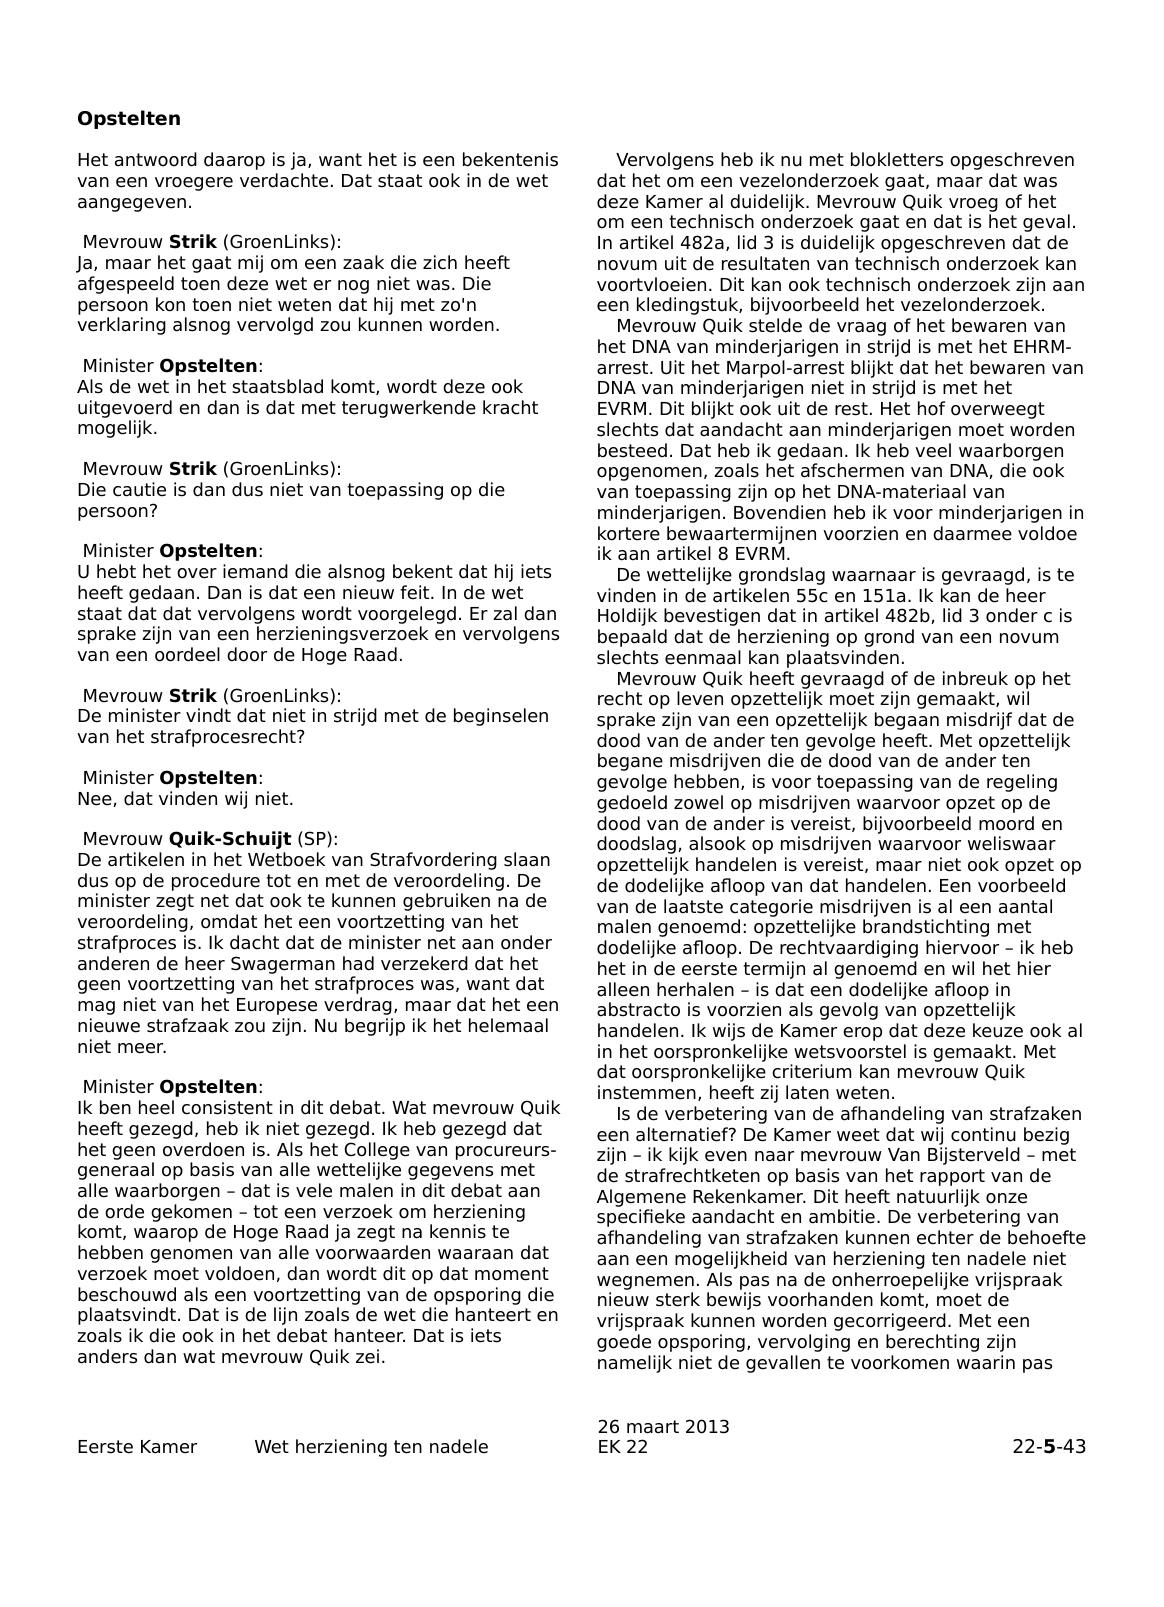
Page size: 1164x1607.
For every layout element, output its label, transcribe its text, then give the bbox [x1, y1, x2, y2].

text Is de verbetering van de afhandeling van strafzaken een alternatief? De Kamer weet dat wij continu bezig zijn – ik kijk even naar mevrouw Van Bijsterveld – met de strafrechtketen op basis van het rapport van de Algemene Rekenkamer. Dit heeft natuurlijk onze specifieke aandacht en ambitie. De verbetering van afhandeling van strafzaken kunnen echter de behoefte aan een mogelijkheid van herziening ten nadele niet wegnemen. Als pas na de onherroepelijke vrijspraak nieuw sterk bewijs voorhanden komt, moet de vrijspraak kunnen worden gecorrigeerd. Met een goede opsporing, vervolging en berechting zijn namelijk niet de gevallen te voorkomen waarin pas [596, 1104, 1087, 1373]
text Minister Opstelten: [77, 1077, 567, 1098]
text Vervolgens heb ik nu met blokletters opgeschreven dat het om een vezelonderzoek gaat, maar dat was deze Kamer al duidelijk. Mevrouw Quik vroeg of het om een technisch onderzoek gaat en dat is het geval. In artikel 482a, lid 3 is duidelijk opgeschreven dat de novum uit de resultaten van technisch onderzoek kan voortvloeien. Dit kan ook technisch onderzoek zijn aan een kledingstuk, bijvoorbeeld het vezelonderzoek. [596, 150, 1087, 316]
text De minister vindt dat niet in strijd met de beginselen van het strafprocesrecht? [77, 706, 567, 748]
text Mevrouw Quik stelde de vraag of het bewaren van het DNA van minderjarigen in strijd is met het EHRM-arrest. Uit het Marpol-arrest blijkt dat het bewaren van DNA van minderjarigen niet in strijd is met het EVRM. Dit blijkt ook uit de rest. Het hof overweegt slechts dat aandacht aan minderjarigen moet worden besteed. Dat heb ik gedaan. Ik heb veel waarborgen opgenomen, zoals het afschermen van DNA, die ook van toepassing zijn op het DNA-materiaal van minderjarigen. Bovendien heb ik voor minderjarigen in kortere bewaartermijnen voorzien en daarmee voldoe ik aan artikel 8 EVRM. [596, 316, 1087, 565]
text Minister Opstelten: [77, 356, 567, 377]
text Mevrouw Strik (GroenLinks): [77, 459, 567, 480]
text Ik ben heel consistent in dit debat. Wat mevrouw Quik heeft gezegd, heb ik niet gezegd. Ik heb gezegd dat het geen overdoen is. Als het College van procureurs-generaal op basis van alle wettelijke gegevens met alle waarborgen – dat is vele malen in dit debat aan de orde gekomen – tot een verzoek om herziening komt, waarop de Hoge Raad ja zegt na kennis te hebben genomen van alle voorwaarden waaraan dat verzoek moet voldoen, dan wordt dit op dat moment beschouwd als een voortzetting van de opsporing die plaatsvindt. Dat is de lijn zoals de wet die hanteert en zoals ik die ook in het debat hanteer. Dat is iets anders dan wat mevrouw Quik zei. [77, 1098, 567, 1367]
text Mevrouw Strik (GroenLinks): [77, 686, 567, 706]
text Mevrouw Quik-Schuijt (SP): [77, 829, 567, 850]
text Ja, maar het gaat mij om een zaak die zich heeft afgespeeld toen deze wet er nog niet was. Die persoon kon toen niet weten dat hij met zo'n verklaring alsnog vervolgd zou kunnen worden. [77, 253, 567, 336]
text De wettelijke grondslag waarnaar is gevraagd, is te vinden in de artikelen 55c en 151a. Ik kan de heer Holdijk bevestigen dat in artikel 482b, lid 3 onder c is bepaald dat de herziening op grond van een novum slechts eenmaal kan plaatsvinden. [596, 565, 1087, 668]
text Mevrouw Quik heeft gevraagd of de inbreuk op het recht op leven opzettelijk moet zijn gemaakt, wil sprake zijn van een opzettelijk begaan misdrijf dat de dood van de ander ten gevolge heeft. Met opzettelijk begane misdrijven die de dood van de ander ten gevolge hebben, is voor toepassing van de regeling gedoeld zowel op misdrijven waarvoor opzet op de dood van de ander is vereist, bijvoorbeeld moord en doodslag, alsook op misdrijven waarvoor weliswaar opzettelijk handelen is vereist, maar niet ook opzet op de dodelijke afloop van dat handelen. Een voorbeeld van de laatste categorie misdrijven is al een aantal malen genoemd: opzettelijke brandstichting met dodelijke afloop. De rechtvaardiging hiervoor – ik heb het in de eerste termijn al genoemd en wil het hier alleen herhalen – is dat een dodelijke afloop in abstracto is voorzien als gevolg van opzettelijk handelen. Ik wijs de Kamer erop dat deze keuze ook al in het oorspronkelijke wetsvoorstel is gemaakt. Met dat oorspronkelijke criterium kan mevrouw Quik instemmen, heeft zij laten weten. [596, 668, 1087, 1104]
text De artikelen in het Wetboek van Strafvordering slaan dus op de procedure tot en met de veroordeling. De minister zegt net dat ook te kunnen gebruiken na de veroordeling, omdat het een voortzetting van het strafproces is. Ik dacht dat de minister net aan onder anderen de heer Swagerman had verzekerd dat het geen voortzetting van het strafproces was, want dat mag niet van het Europese verdrag, maar dat het een nieuwe strafzaak zou zijn. Nu begrijp ik het helemaal niet meer. [77, 850, 567, 1057]
text Het antwoord daarop is ja, want het is een bekentenis van een vroegere verdachte. Dat staat ook in de wet aangegeven. [77, 150, 567, 212]
text Die cautie is dan dus niet van toepassing op die persoon? [77, 480, 567, 521]
text Nee, dat vinden wij niet. [77, 788, 567, 809]
text Minister Opstelten: [77, 768, 567, 788]
text U hebt het over iemand die alsnog bekent dat hij iets heeft gedaan. Dan is dat een nieuw feit. In de wet staat dat dat vervolgens wordt voorgelegd. Er zal dan sprake zijn van een herzieningsverzoek en vervolgens van een oordeel door de Hoge Raad. [77, 562, 567, 666]
text Mevrouw Strik (GroenLinks): [77, 232, 567, 253]
text Als de wet in het staatsblad komt, wordt deze ook uitgevoerd en dan is dat met terugwerkende kracht mogelijk. [77, 377, 567, 439]
text Minister Opstelten: [77, 541, 567, 562]
